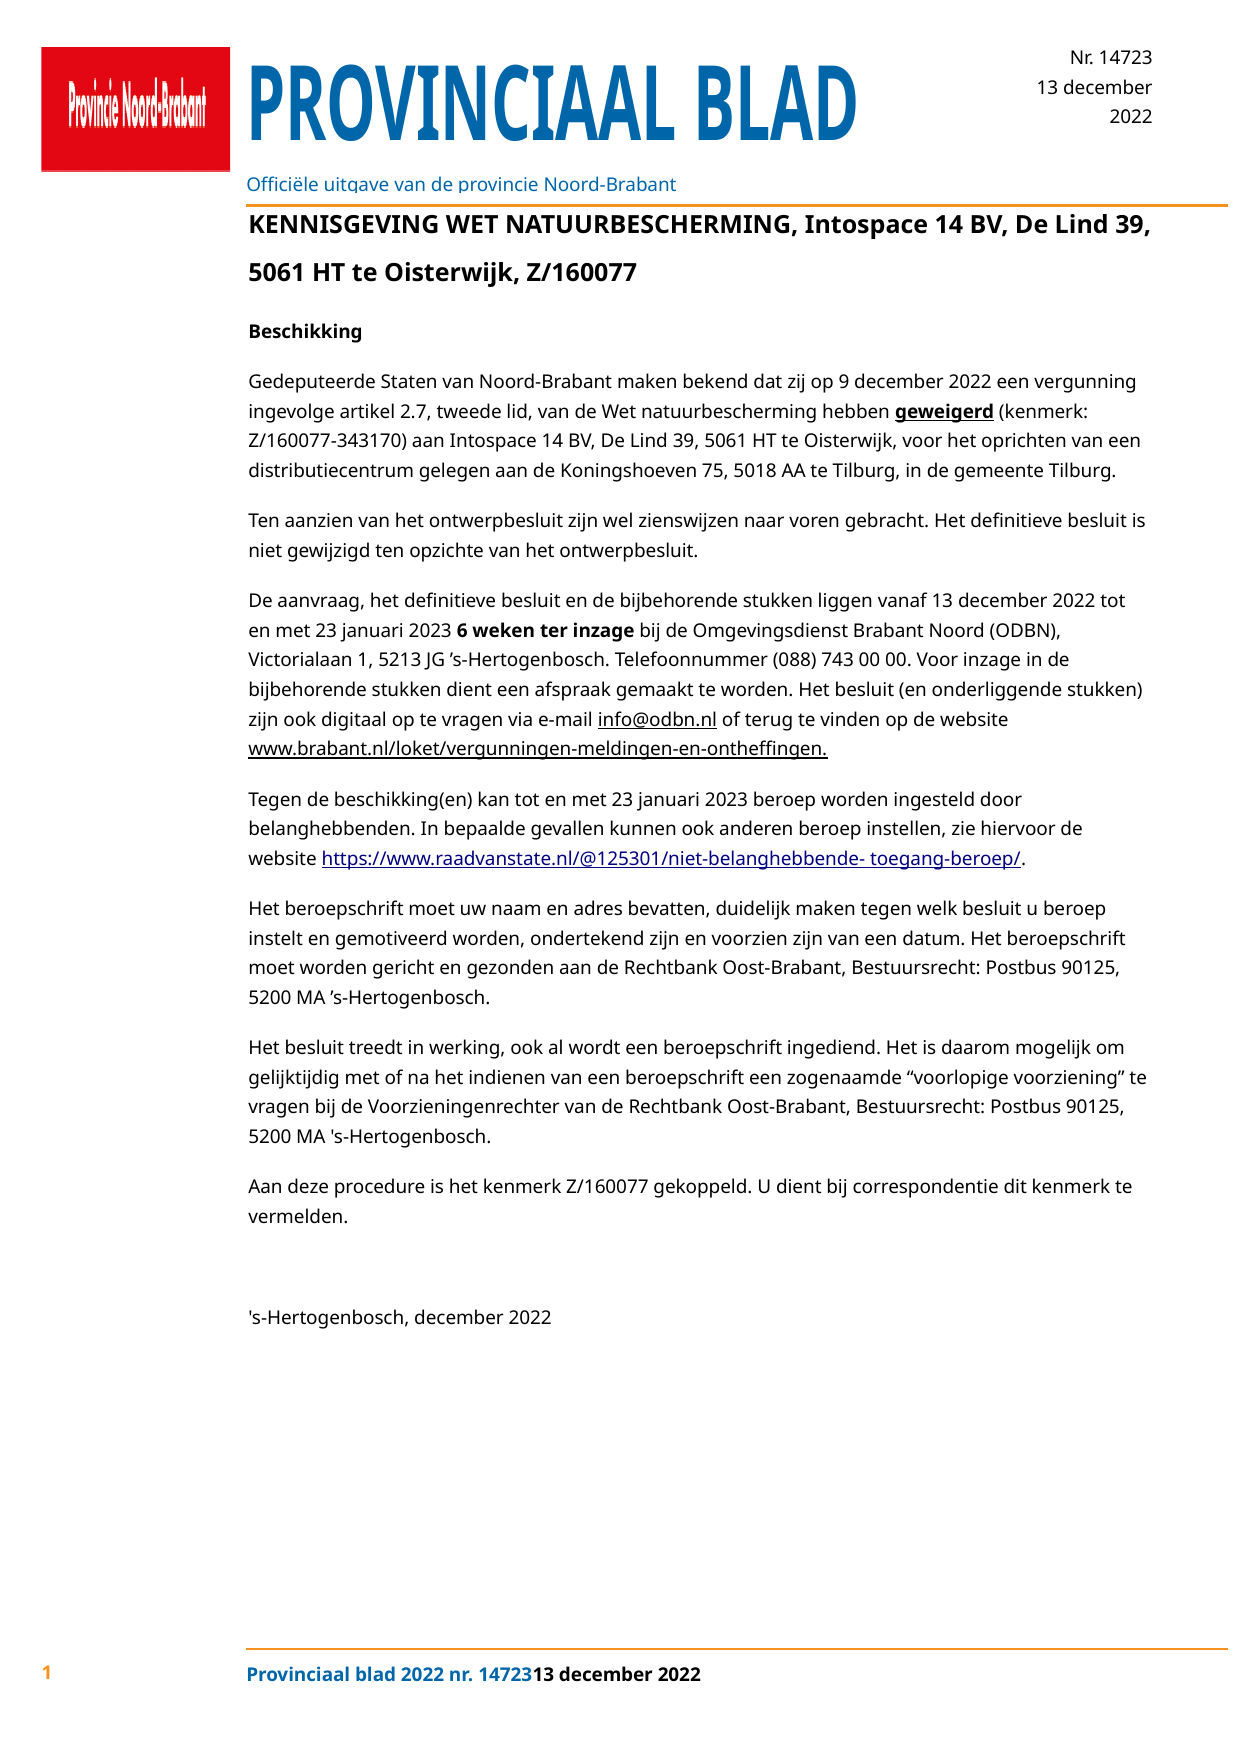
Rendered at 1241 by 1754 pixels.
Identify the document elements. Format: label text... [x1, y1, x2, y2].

text 's-Hertogenbosch, december 2022 [248, 1304, 1152, 1330]
text Het beroepschrift moet uw naam en adres bevatten, duidelijk maken tegen welk besluit u beroep instelt en gemotiveerd worden, ondertekend zijn en voorzien zijn van een datum. Het beroepschrift moet worden gericht en gezonden aan de Rechtbank Oost-Brabant, Bestuursrecht: Postbus 90125, 5200 MA ’s-Hertogenbosch. [248, 895, 1152, 1010]
text KENNISGEVING WET NATUURBESCHERMING, Intospace 14 BV, De Lind 39, 5061 HT te Oisterwijk, Z/160077 [248, 207, 1152, 288]
text Tegen de beschikking(en) kan tot en met 23 januari 2023 beroep worden ingesteld door belanghebbenden. In bepaalde gevallen kunnen ook anderen beroep instellen, zie hiervoor de website https://www.raadvanstate.nl/@125301/niet-belanghebbende- toegang-beroep/. [248, 786, 1152, 871]
text Ten aanzien van het ontwerpbesluit zijn wel zienswijzen naar voren gebracht. Het definitieve besluit is niet gewijzigd ten opzichte van het ontwerpbesluit. [248, 507, 1152, 563]
text Het besluit treedt in werking, ook al wordt een beroepschrift ingediend. Het is daarom mogelijk om gelijktijdig met of na het indienen van een beroepschrift een zogenaamde “voorlopige voorziening” te vragen bij de Voorzieningenrechter van de Rechtbank Oost-Brabant, Bestuursrecht: Postbus 90125, 5200 MA 's-Hertogenbosch. [248, 1034, 1152, 1149]
text De aanvraag, het definitieve besluit en de bijbehorende stukken liggen vanaf 13 december 2022 tot en met 23 januari 2023 6 weken ter inzage bij de Omgevingsdienst Brabant Noord (ODBN), Victorialaan 1, 5213 JG ’s-Hertogenbosch. Telefoonnummer (088) 743 00 00. Voor inzage in de bijbehorende stukken dient een afspraak gemaakt te worden. Het besluit (en onderliggende stukken) zijn ook digitaal op te vragen via e-mail info@odbn.nl of terug te vinden op de website www.brabant.nl/loket/vergunningen-meldingen-en-ontheffingen. [248, 587, 1152, 761]
text Aan deze procedure is het kenmerk Z/160077 gekoppeld. U dient bij correspondentie dit kenmerk te vermelden. [248, 1174, 1152, 1229]
text Gedeputeerde Staten van Noord-Brabant maken bekend dat zij op 9 december 2022 een vergunning ingevolge artikel 2.7, tweede lid, van de Wet natuurbescherming hebben geweigerd (kenmerk: Z/160077-343170) aan Intospace 14 BV, De Lind 39, 5061 HT te Oisterwijk, voor het oprichten van een distributiecentrum gelegen aan de Koningshoeven 75, 5018 AA te Tilburg, in de gemeente Tilburg. [248, 368, 1152, 483]
picture [41, 47, 231, 172]
text Beschikking [248, 318, 1152, 344]
